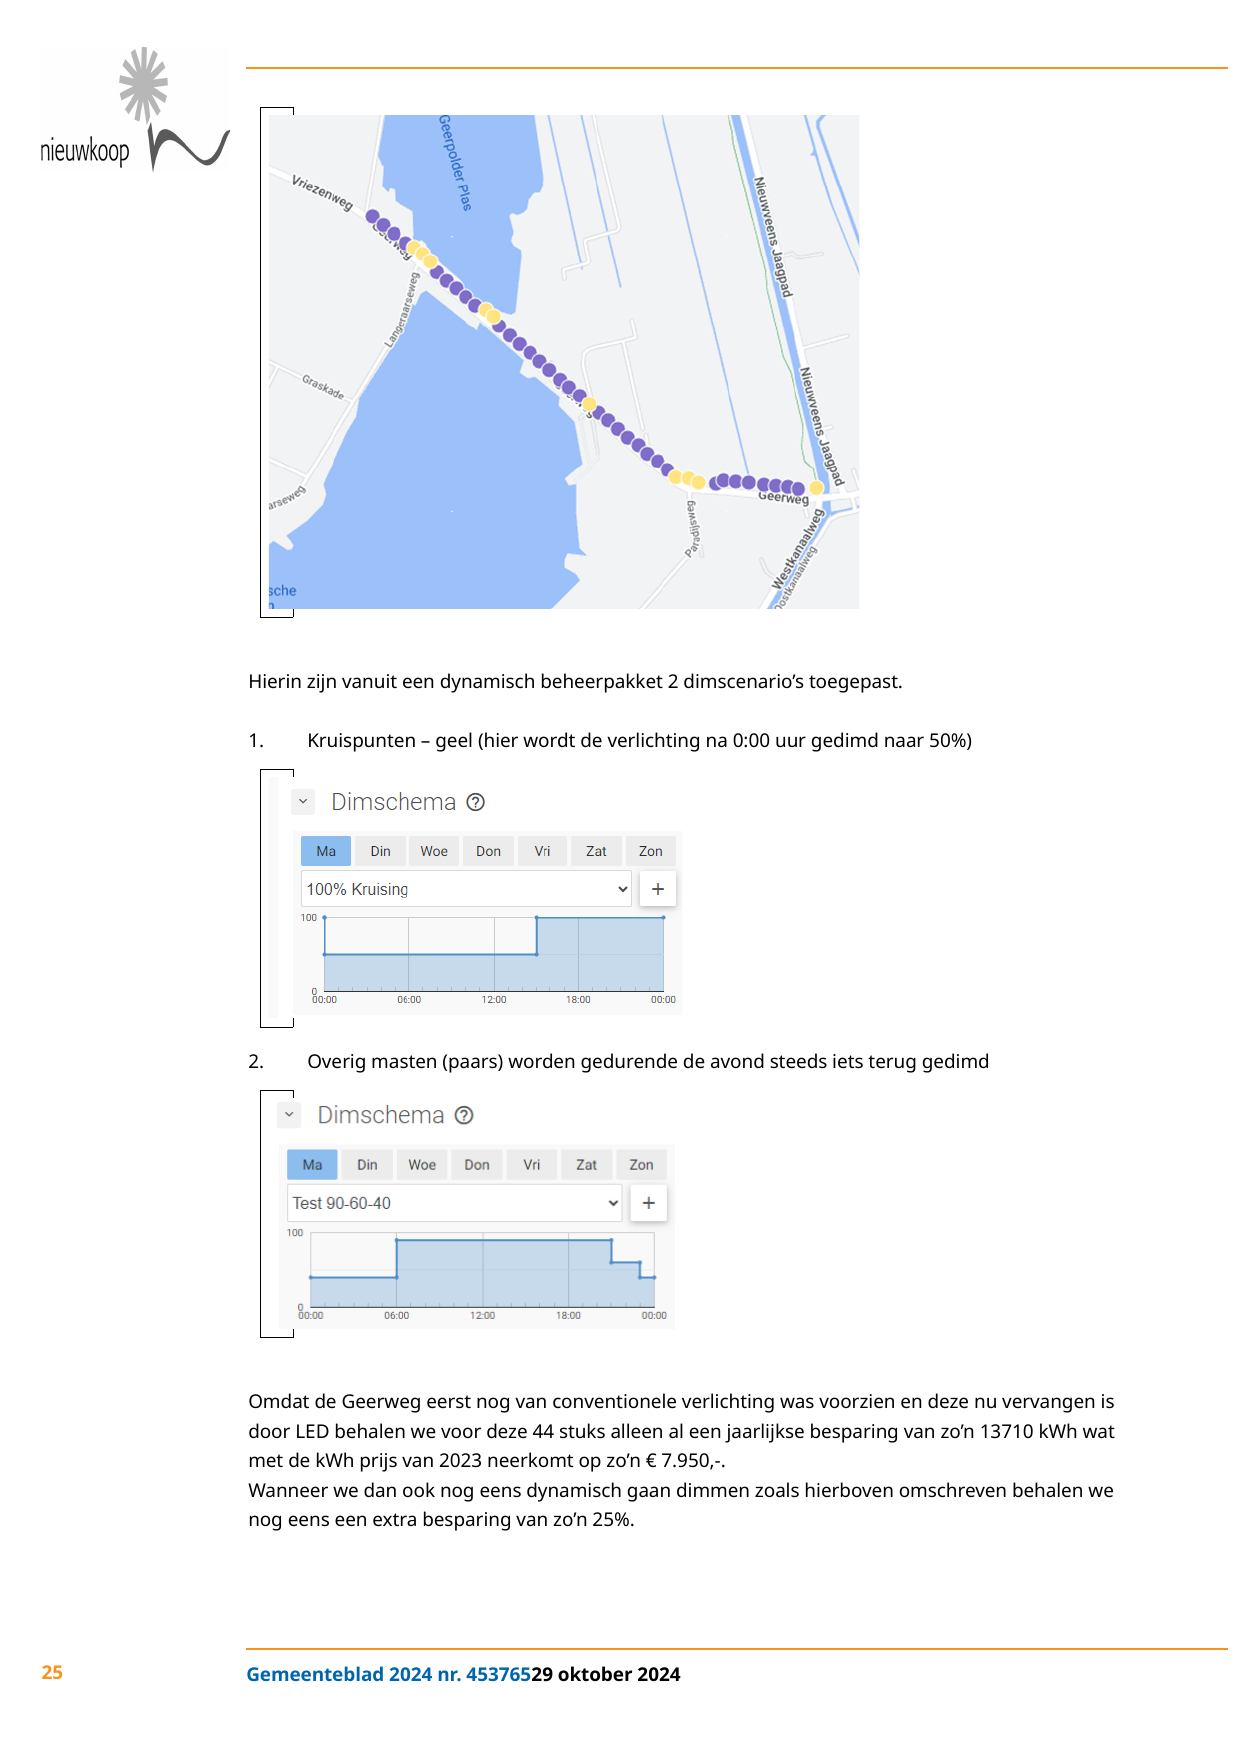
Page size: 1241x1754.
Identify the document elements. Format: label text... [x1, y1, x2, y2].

list Overig masten (paars) worden gedurende de avond steeds iets terug gedimd [248, 1048, 1152, 1074]
picture [268, 777, 683, 1018]
picture [268, 1098, 683, 1329]
text Wanneer we dan ook nog eens dynamisch gaan dimmen zoals hierboven omschreven behalen we nog eens een extra besparing van zo’n 25%. [248, 1477, 1152, 1532]
picture [41, 47, 231, 172]
text Hierin zijn vanuit een dynamisch beheerpakket 2 dimscenario’s toegepast. [248, 668, 1152, 694]
picture [268, 115, 860, 609]
list Kruispunten – geel (hier wordt de verlichting na 0:00 uur gedimd naar 50%) [248, 727, 1152, 753]
text Omdat de Geerweg eerst nog van conventionele verlichting was voorzien en deze nu vervangen is door LED behalen we voor deze 44 stuks alleen al een jaarlijkse besparing van zo’n 13710 kWh wat met de kWh prijs van 2023 neerkomt op zo’n € 7.950,-. [248, 1388, 1152, 1473]
